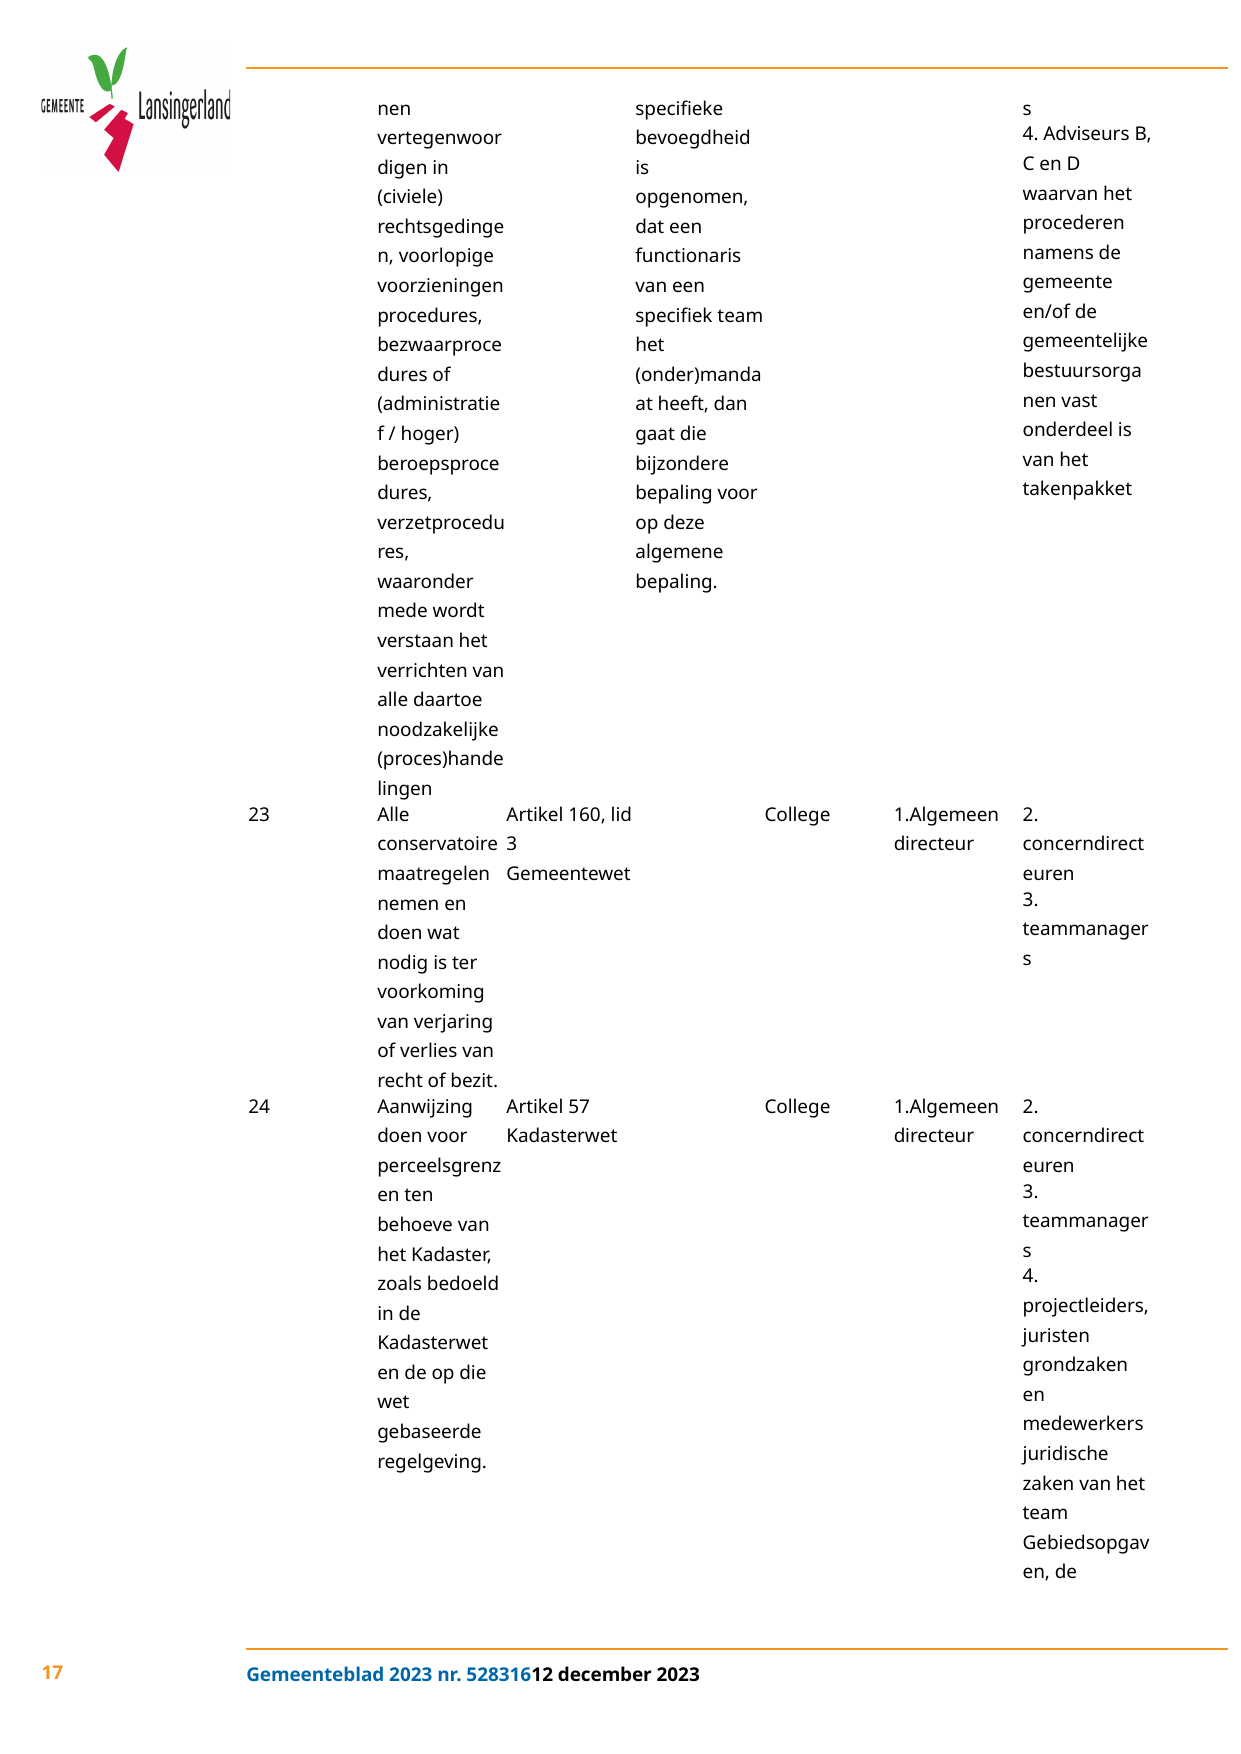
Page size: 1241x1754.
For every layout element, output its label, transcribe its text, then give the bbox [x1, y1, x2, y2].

table_cell 1.Algemeen directeur [894, 801, 1022, 1093]
table_cell 3. teammanagers [1023, 886, 1152, 1093]
table_cell 24 [248, 1093, 377, 1584]
table_cell 23 [248, 801, 377, 1093]
table_cell 2. concerndirecteuren [1023, 801, 1152, 886]
table_cell 1.Algemeen directeur [894, 1093, 1022, 1584]
table_cell Artikel 160, lid 3 Gemeentewet [506, 801, 635, 1093]
table_cell [764, 95, 893, 801]
table_cell Aanwijzing doen voor perceelsgrenzen ten behoeve van het Kadaster, zoals bedoeld in de Kadasterwet en de op die wet gebaseerde regelgeving. [377, 1093, 506, 1584]
table_cell [506, 95, 635, 801]
picture [41, 47, 231, 172]
table_cell 2. concerndirecteuren [1023, 1093, 1152, 1178]
table_cell Alle conservatoire maatregelen nemen en doen wat nodig is ter voorkoming van verjaring of verlies van recht of bezit. [377, 801, 506, 1093]
table_cell 4. projectleiders, juristen grondzaken en medewerkers juridische zaken van het team Gebiedsopgaven, de [1023, 1263, 1152, 1584]
table_cell College [764, 1093, 893, 1584]
table_cell nen vertegenwoordigen in (civiele) rechtsgedingen, voorlopige voorzieningenprocedures, bezwaarprocedures of (administratief / hoger) beroepsprocedures, verzetprocedures, waaronder mede wordt verstaan het verrichten van alle daartoe noodzakelijke (proces)handelingen [377, 95, 506, 801]
table_cell Artikel 57 Kadasterwet [506, 1093, 635, 1584]
table_cell [635, 801, 764, 1093]
table_cell [894, 95, 1022, 801]
table_cell 3. teammanagers [1023, 1178, 1152, 1263]
table_cell [248, 95, 377, 801]
table_cell College [764, 801, 893, 1093]
table_cell [635, 1093, 764, 1584]
table_cell s [1023, 95, 1152, 121]
table_cell 4. Adviseurs B, C en D waarvan het procederen namens de gemeente en/of de gemeentelijke bestuursorganen vast onderdeel is van het takenpakket [1023, 121, 1152, 801]
table_cell specifieke bevoegdheid is opgenomen, dat een functionaris van een specifiek team het (onder)mandaat heeft, dan gaat die bijzondere bepaling voor op deze algemene bepaling. [635, 95, 764, 801]
